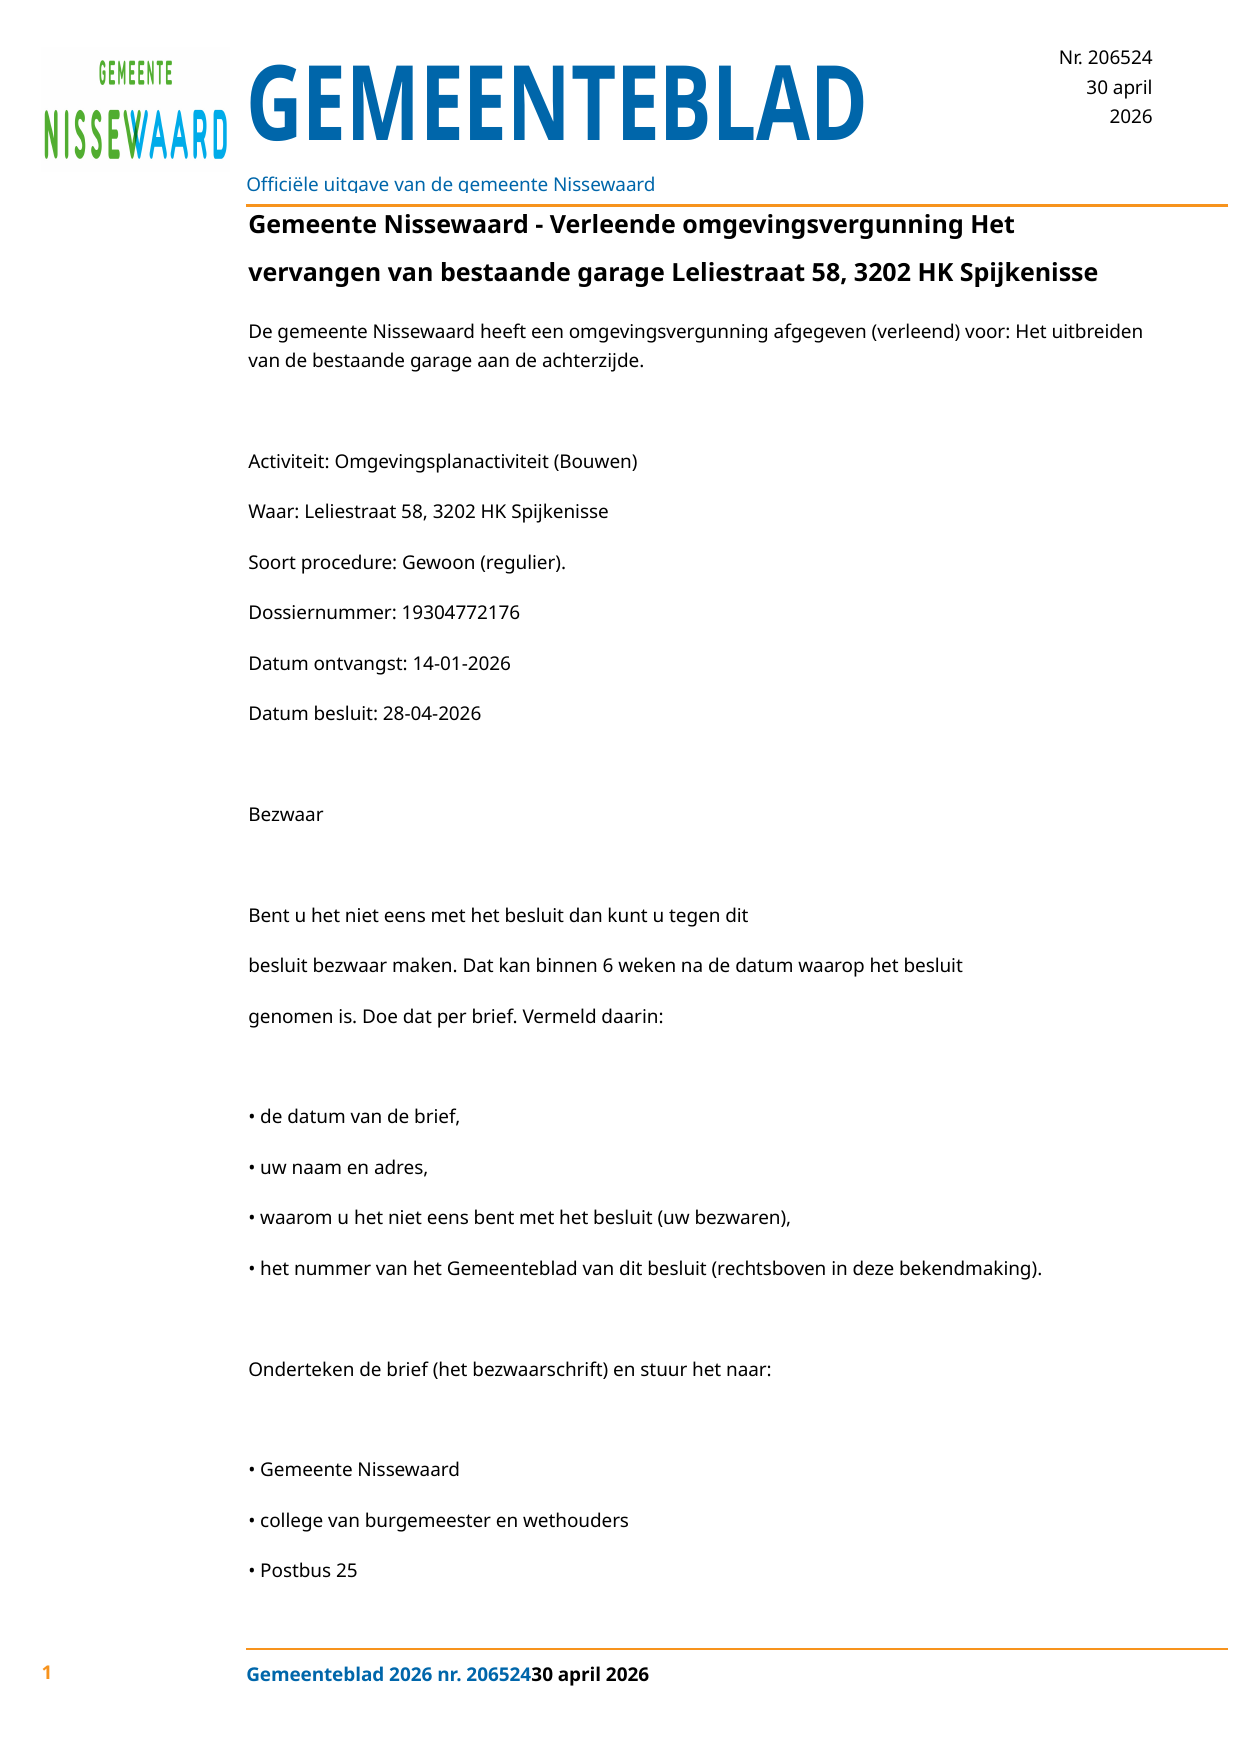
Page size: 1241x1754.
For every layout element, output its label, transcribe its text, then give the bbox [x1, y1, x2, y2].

text Onderteken de brief (het bezwaarschrift) en stuur het naar: [248, 1356, 1152, 1382]
text Datum besluit: 28-04-2026 [248, 700, 1152, 726]
text Activiteit: Omgevingsplanactiviteit (Bouwen) [248, 448, 1152, 474]
text • de datum van de brief, [248, 1104, 1152, 1129]
text Bezwaar [248, 801, 1152, 827]
text • uw naam en adres, [248, 1154, 1152, 1180]
text Datum ontvangst: 14-01-2026 [248, 650, 1152, 676]
picture [41, 47, 231, 172]
text besluit bezwaar maken. Dat kan binnen 6 weken na de datum waarop het besluit [248, 952, 1152, 978]
text • Gemeente Nissewaard [248, 1457, 1152, 1482]
text De gemeente Nissewaard heeft een omgevingsvergunning afgegeven (verleend) voor: Het uitbreiden van de bestaande garage aan de achterzijde. [248, 318, 1152, 373]
text • college van burgemeester en wethouders [248, 1507, 1152, 1533]
text • Postbus 25 [248, 1557, 1152, 1583]
text Gemeente Nissewaard - Verleende omgevingsvergunning Het vervangen van bestaande garage Leliestraat 58, 3202 HK Spijkenisse [248, 207, 1152, 288]
text Waar: Leliestraat 58, 3202 HK Spijkenisse [248, 499, 1152, 524]
text Soort procedure: Gewoon (regulier). [248, 549, 1152, 575]
text genomen is. Doe dat per brief. Vermeld daarin: [248, 1003, 1152, 1029]
text Bent u het niet eens met het besluit dan kunt u tegen dit [248, 902, 1152, 928]
text • het nummer van het Gemeenteblad van dit besluit (rechtsboven in deze bekendmaking). [248, 1255, 1152, 1281]
text Dossiernummer: 19304772176 [248, 599, 1152, 625]
text • waarom u het niet eens bent met het besluit (uw bezwaren), [248, 1204, 1152, 1230]
